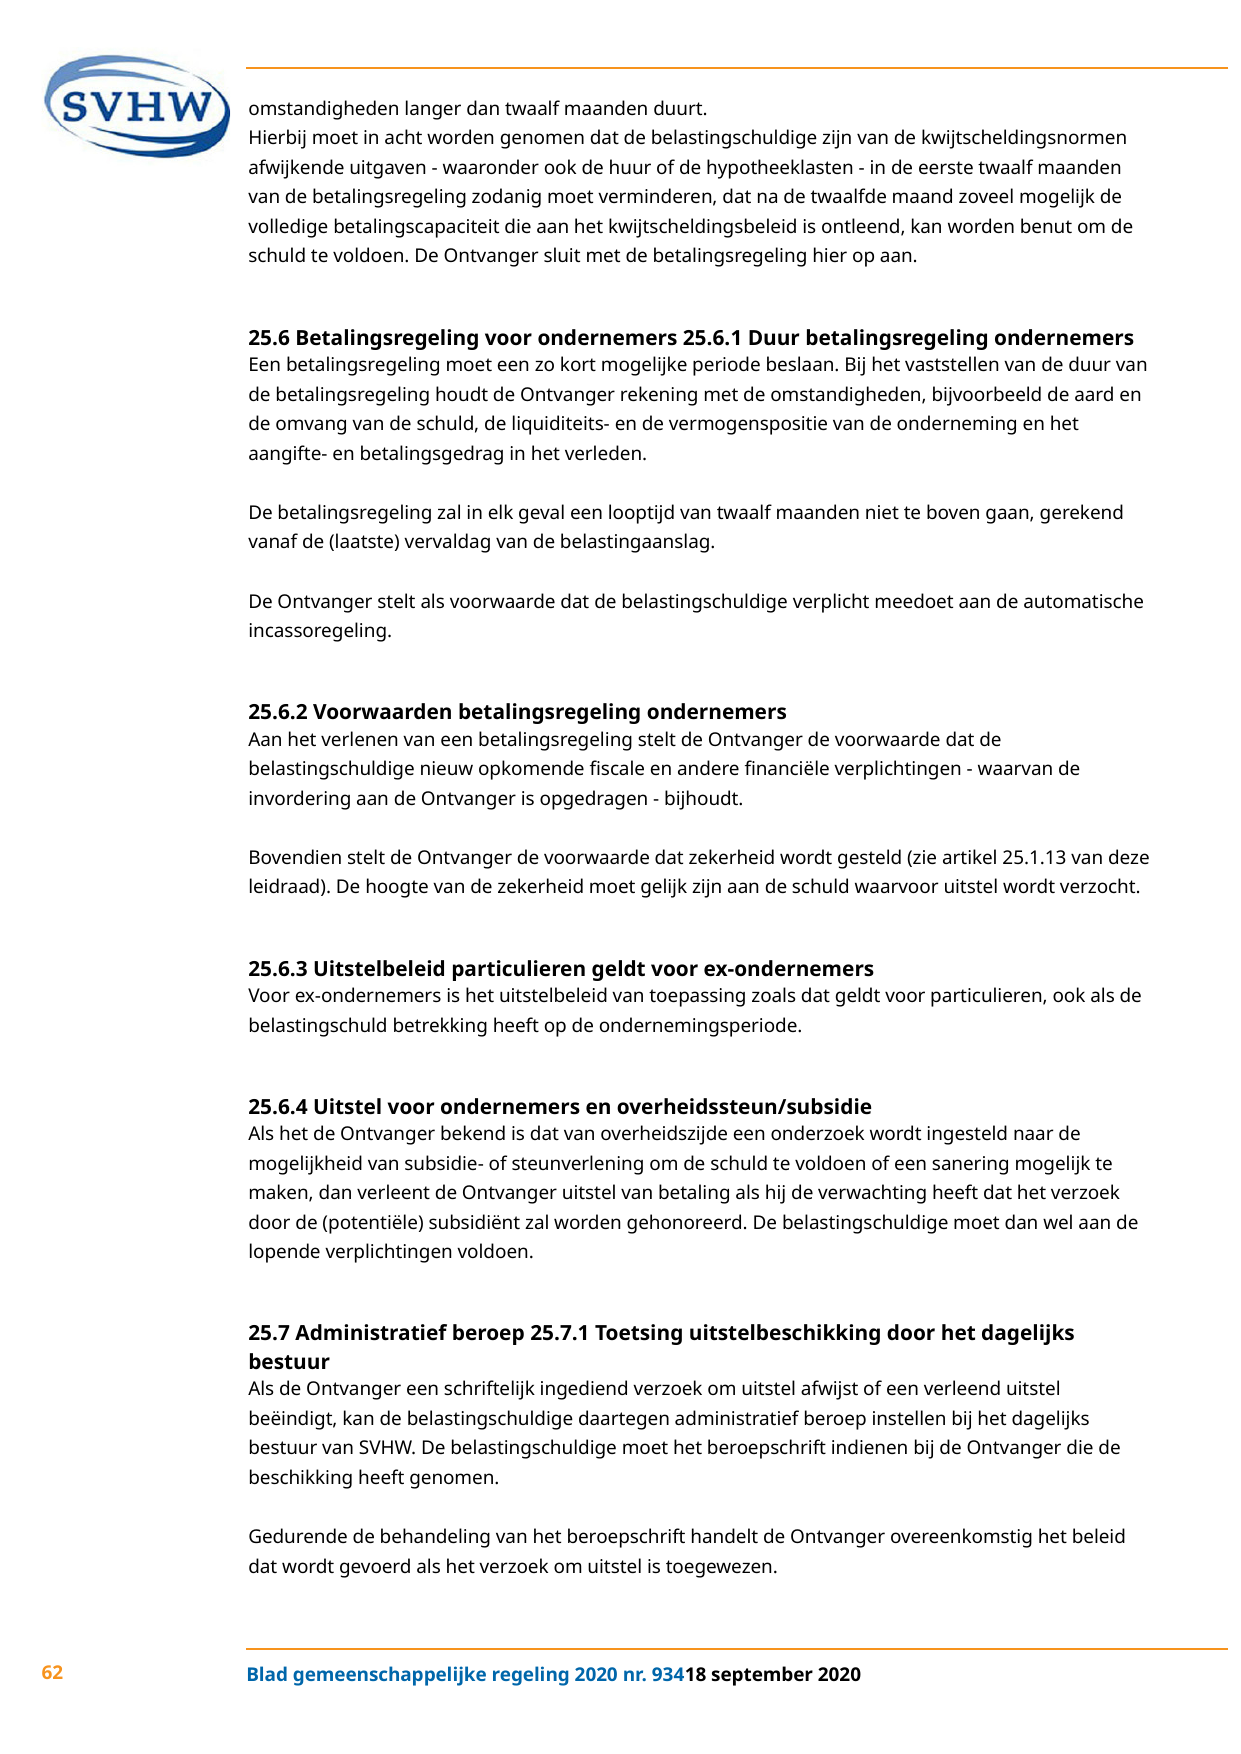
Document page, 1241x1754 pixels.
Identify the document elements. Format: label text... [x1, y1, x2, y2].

text De betalingsregeling zal in elk geval een looptijd van twaalf maanden niet te boven gaan, gerekend vanaf de (laatste) vervaldag van de belastingaanslag. [248, 499, 1152, 554]
text Hierbij moet in acht worden genomen dat de belastingschuldige zijn van de kwijtscheldingsnormen afwijkende uitgaven - waaronder ook de huur of de hypotheeklasten - in de eerste twaalf maanden van de betalingsregeling zodanig moet verminderen, dat na de twaalfde maand zoveel mogelijk de volledige betalingscapaciteit die aan het kwijtscheldingsbeleid is ontleend, kan worden benut om de schuld te voldoen. De Ontvanger sluit met de betalingsregeling hier op aan. [248, 124, 1152, 268]
text Als de Ontvanger een schriftelijk ingediend verzoek om uitstel afwijst of een verleend uitstel beëindigt, kan de belastingschuldige daartegen administratief beroep instellen bij het dagelijks bestuur van SVHW. De belastingschuldige moet het beroepschrift indienen bij de Ontvanger die de beschikking heeft genomen. [248, 1375, 1152, 1490]
text 25.6.3 Uitstelbeleid particulieren geldt voor ex-ondernemers [248, 954, 1152, 982]
text 25.6.2 Voorwaarden betalingsregeling ondernemers [248, 697, 1152, 726]
text omstandigheden langer dan twaalf maanden duurt. [248, 95, 1152, 121]
text De Ontvanger stelt als voorwaarde dat de belastingschuldige verplicht meedoet aan de automatische incassoregeling. [248, 588, 1152, 643]
text Aan het verlenen van een betalingsregeling stelt de Ontvanger de voorwaarde dat de belastingschuldige nieuw opkomende fiscale en andere financiële verplichtingen - waarvan de invordering aan de Ontvanger is opgedragen - bijhoudt. [248, 726, 1152, 811]
text Een betalingsregeling moet een zo kort mogelijke periode beslaan. Bij het vaststellen van de duur van de betalingsregeling houdt de Ontvanger rekening met de omstandigheden, bijvoorbeeld de aard en de omvang van de schuld, de liquiditeits- en de vermogenspositie van de onderneming en het aangifte- en betalingsgedrag in het verleden. [248, 351, 1152, 466]
text 25.6 Betalingsregeling voor ondernemers 25.6.1 Duur betalingsregeling ondernemers [248, 323, 1152, 351]
text Voor ex-ondernemers is het uitstelbeleid van toepassing zoals dat geldt voor particulieren, ook als de belastingschuld betrekking heeft op de ondernemingsperiode. [248, 982, 1152, 1037]
text Bovendien stelt de Ontvanger de voorwaarde dat zekerheid wordt gesteld (zie artikel 25.1.13 van deze leidraad). De hoogte van de zekerheid moet gelijk zijn aan de schuld waarvoor uitstel wordt verzocht. [248, 844, 1152, 899]
text Als het de Ontvanger bekend is dat van overheidszijde een onderzoek wordt ingesteld naar de mogelijkheid van subsidie- of steunverlening om de schuld te voldoen of een sanering mogelijk te maken, dan verleent de Ontvanger uitstel van betaling als hij de verwachting heeft dat het verzoek door de (potentiële) subsidiënt zal worden gehonoreerd. De belastingschuldige moet dan wel aan de lopende verplichtingen voldoen. [248, 1120, 1152, 1264]
text Gedurende de behandeling van het beroepschrift handelt de Ontvanger overeenkomstig het beleid dat wordt gevoerd als het verzoek om uitstel is toegewezen. [248, 1523, 1152, 1579]
text 25.7 Administratief beroep 25.7.1 Toetsing uitstelbeschikking door het dagelijks bestuur [248, 1318, 1152, 1375]
text 25.6.4 Uitstel voor ondernemers en overheidssteun/subsidie [248, 1092, 1152, 1120]
picture [41, 47, 231, 172]
